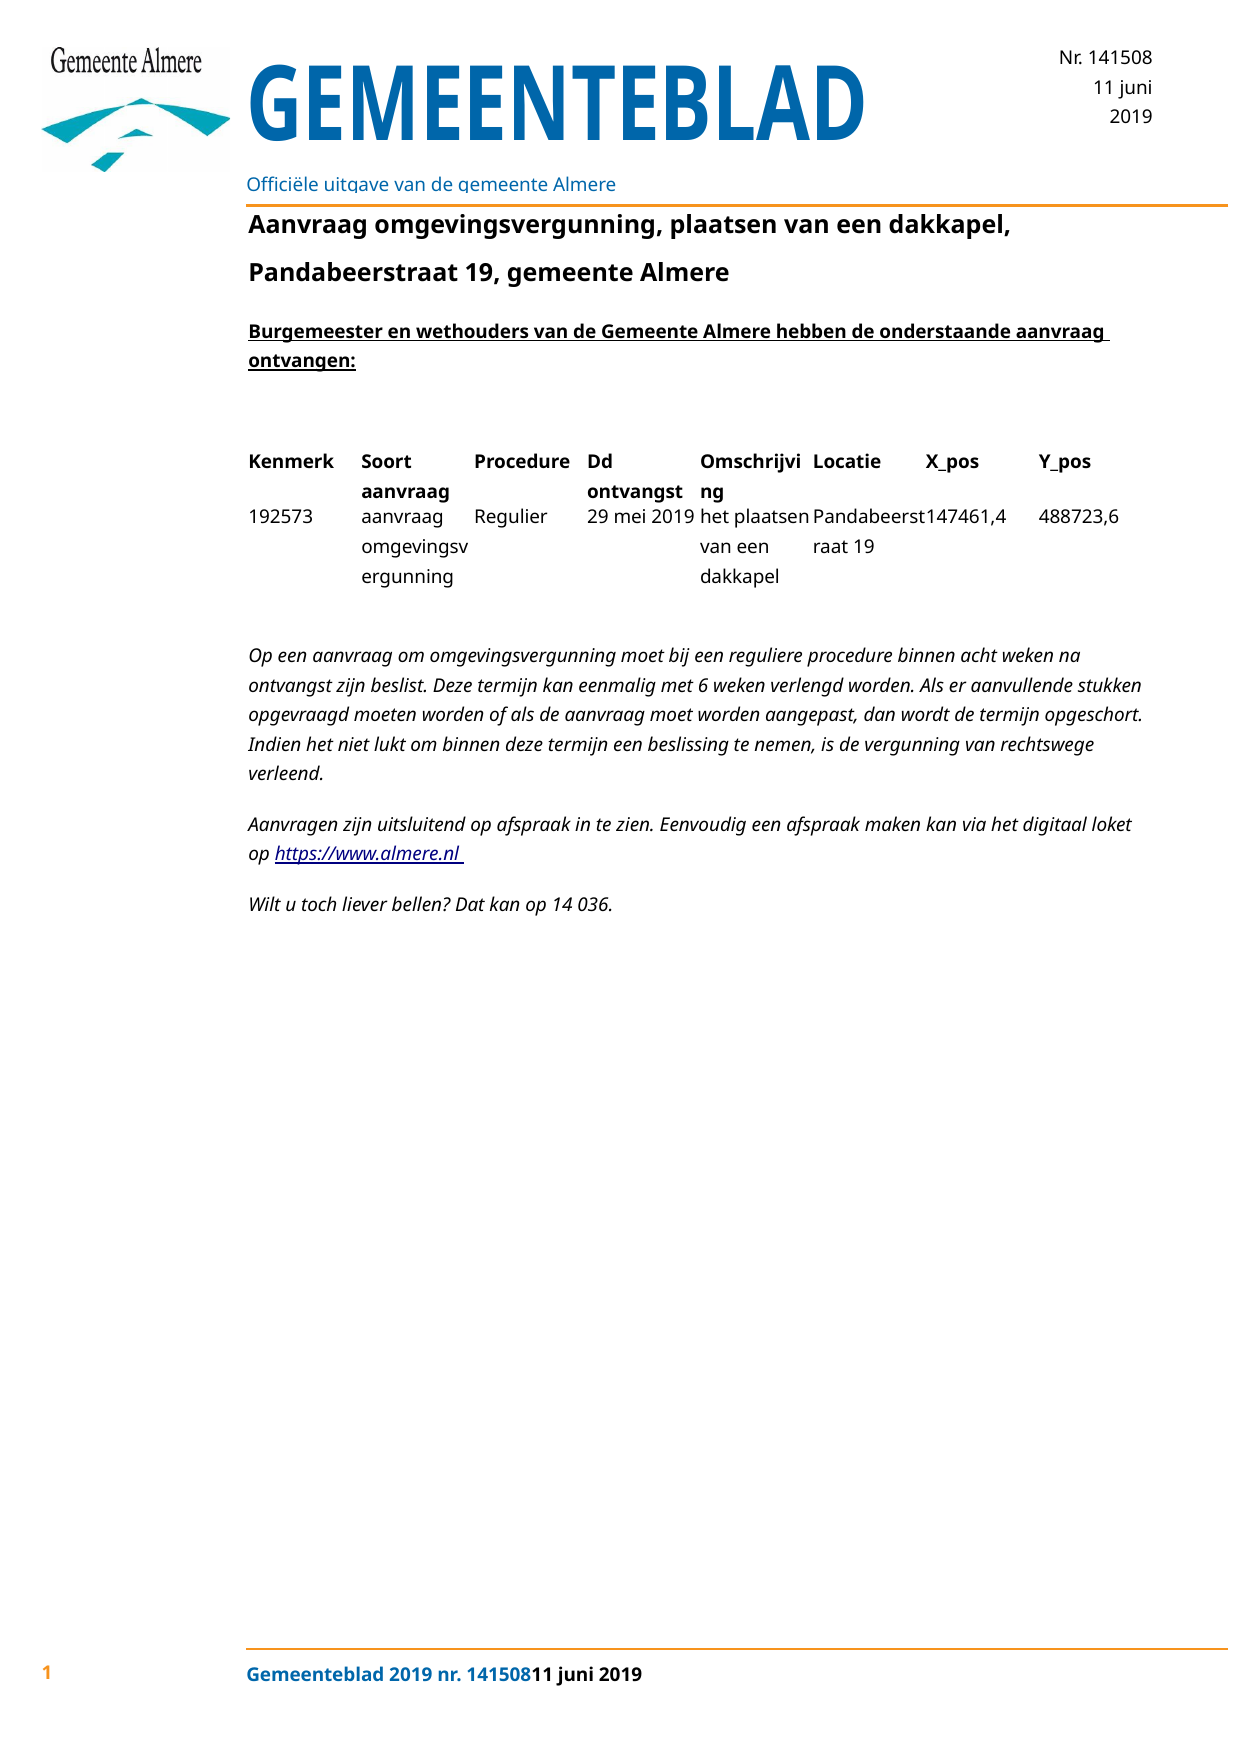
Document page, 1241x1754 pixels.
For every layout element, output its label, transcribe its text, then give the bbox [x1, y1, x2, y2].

text Aanvragen zijn uitsluitend op afspraak in te zien. Eenvoudig een afspraak maken kan via het digitaal loket op https://www.almere.nl [248, 811, 1152, 866]
table_header Y_pos [1039, 449, 1152, 504]
table_cell aanvraag omgevingsvergunning [361, 504, 474, 589]
table_cell Pandabeerstraat 19 [813, 504, 926, 589]
table_header Procedure [474, 449, 587, 504]
table_header Locatie [813, 449, 926, 504]
text Aanvraag omgevingsvergunning, plaatsen van een dakkapel, Pandabeerstraat 19, gemeente Almere [248, 207, 1152, 288]
table_cell 29 mei 2019 [587, 504, 700, 589]
text Op een aanvraag om omgevingsvergunning moet bij een reguliere procedure binnen acht weken na ontvangst zijn beslist. Deze termijn kan eenmalig met 6 weken verlengd worden. Als er aanvullende stukken opgevraagd moeten worden of als de aanvraag moet worden aangepast, dan wordt de termijn opgeschort. Indien het niet lukt om binnen deze termijn een beslissing te nemen, is de vergunning van rechtswege verleend. [248, 642, 1152, 786]
text Wilt u toch liever bellen? Dat kan op 14 036. [248, 891, 1152, 917]
table_header Dd ontvangst [587, 449, 700, 504]
table_cell 147461,4 [926, 504, 1038, 589]
picture [41, 47, 231, 172]
table_header X_pos [926, 449, 1038, 504]
table_header Omschrijving [700, 449, 813, 504]
table_header Soort aanvraag [361, 449, 474, 504]
table_cell het plaatsen van een dakkapel [700, 504, 813, 589]
table_cell Regulier [474, 504, 587, 589]
table_header Kenmerk [248, 449, 361, 504]
text Burgemeester en wethouders van de Gemeente Almere hebben de onderstaande aanvraag ontvangen: [248, 318, 1152, 373]
table_cell 192573 [248, 504, 361, 589]
table_cell 488723,6 [1039, 504, 1152, 589]
